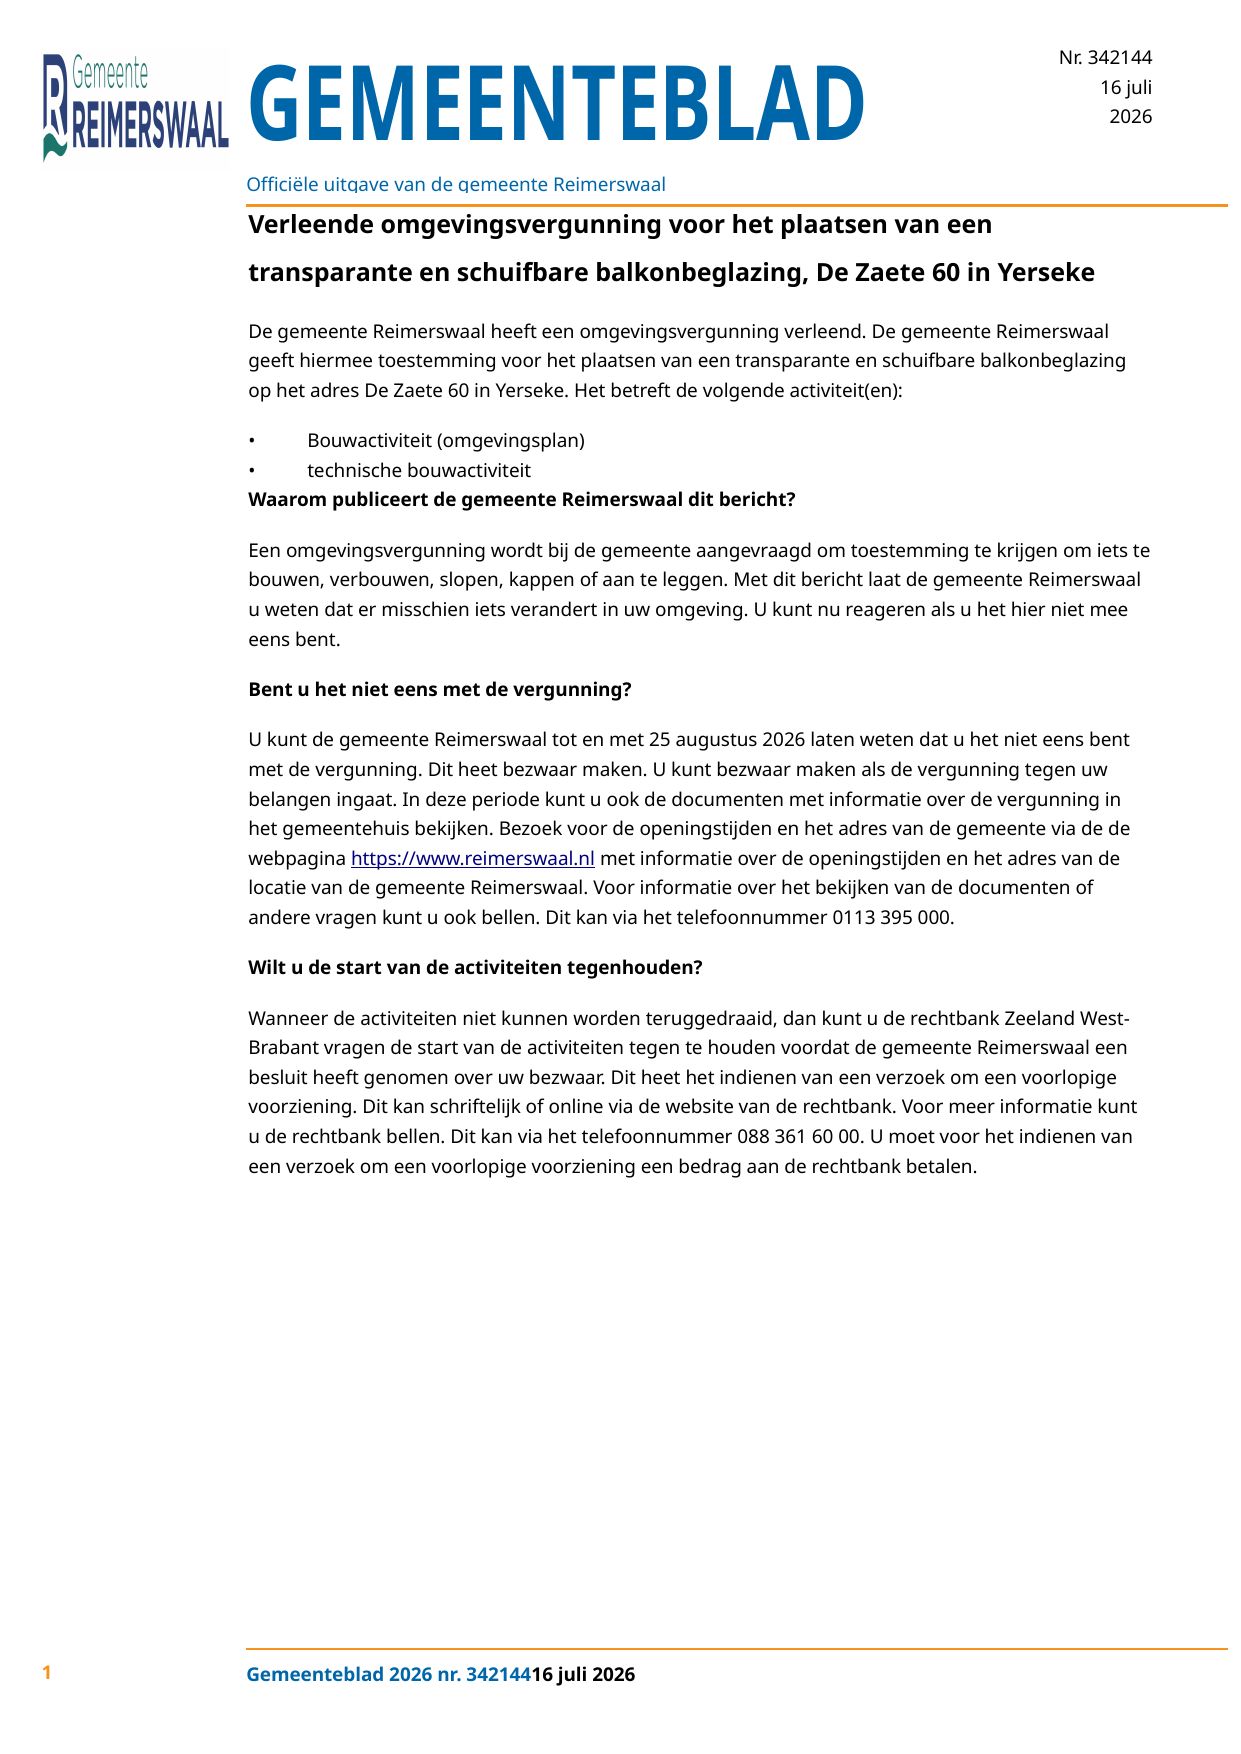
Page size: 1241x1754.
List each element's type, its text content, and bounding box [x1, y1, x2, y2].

text Wilt u de start van de activiteiten tegenhouden? [248, 954, 1152, 980]
picture [41, 47, 231, 172]
list technische bouwactiviteit [248, 457, 1152, 483]
text Wanneer de activiteiten niet kunnen worden teruggedraaid, dan kunt u de rechtbank Zeeland West-Brabant vragen de start van de activiteiten tegen te houden voordat de gemeente Reimerswaal een besluit heeft genomen over uw bezwaar. Dit heet het indienen van een verzoek om een voorlopige voorziening. Dit kan schriftelijk of online via de website van de rechtbank. Voor meer informatie kunt u de rechtbank bellen. Dit kan via het telefoonnummer 088 361 60 00. U moet voor het indienen van een verzoek om een voorlopige voorziening een bedrag aan de rechtbank betalen. [248, 1005, 1152, 1179]
text Bent u het niet eens met de vergunning? [248, 676, 1152, 702]
text De gemeente Reimerswaal heeft een omgevingsvergunning verleend. De gemeente Reimerswaal geeft hiermee toestemming voor het plaatsen van een transparante en schuifbare balkonbeglazing op het adres De Zaete 60 in Yerseke. Het betreft de volgende activiteit(en): [248, 318, 1152, 403]
list Bouwactiviteit (omgevingsplan) [248, 427, 1152, 453]
text Een omgevingsvergunning wordt bij de gemeente aangevraagd om toestemming te krijgen om iets te bouwen, verbouwen, slopen, kappen of aan te leggen. Met dit bericht laat de gemeente Reimerswaal u weten dat er misschien iets verandert in uw omgeving. U kunt nu reageren als u het hier niet mee eens bent. [248, 537, 1152, 652]
text Verleende omgevingsvergunning voor het plaatsen van een transparante en schuifbare balkonbeglazing, De Zaete 60 in Yerseke [248, 207, 1152, 288]
text U kunt de gemeente Reimerswaal tot en met 25 augustus 2026 laten weten dat u het niet eens bent met de vergunning. Dit heet bezwaar maken. U kunt bezwaar maken als de vergunning tegen uw belangen ingaat. In deze periode kunt u ook de documenten met informatie over de vergunning in het gemeentehuis bekijken. Bezoek voor de openingstijden en het adres van de gemeente via de de webpagina https://www.reimerswaal.nl met informatie over de openingstijden en het adres van de locatie van de gemeente Reimerswaal. Voor informatie over het bekijken van de documenten of andere vragen kunt u ook bellen. Dit kan via het telefoonnummer 0113 395 000. [248, 727, 1152, 930]
text Waarom publiceert de gemeente Reimerswaal dit bericht? [248, 487, 1152, 512]
